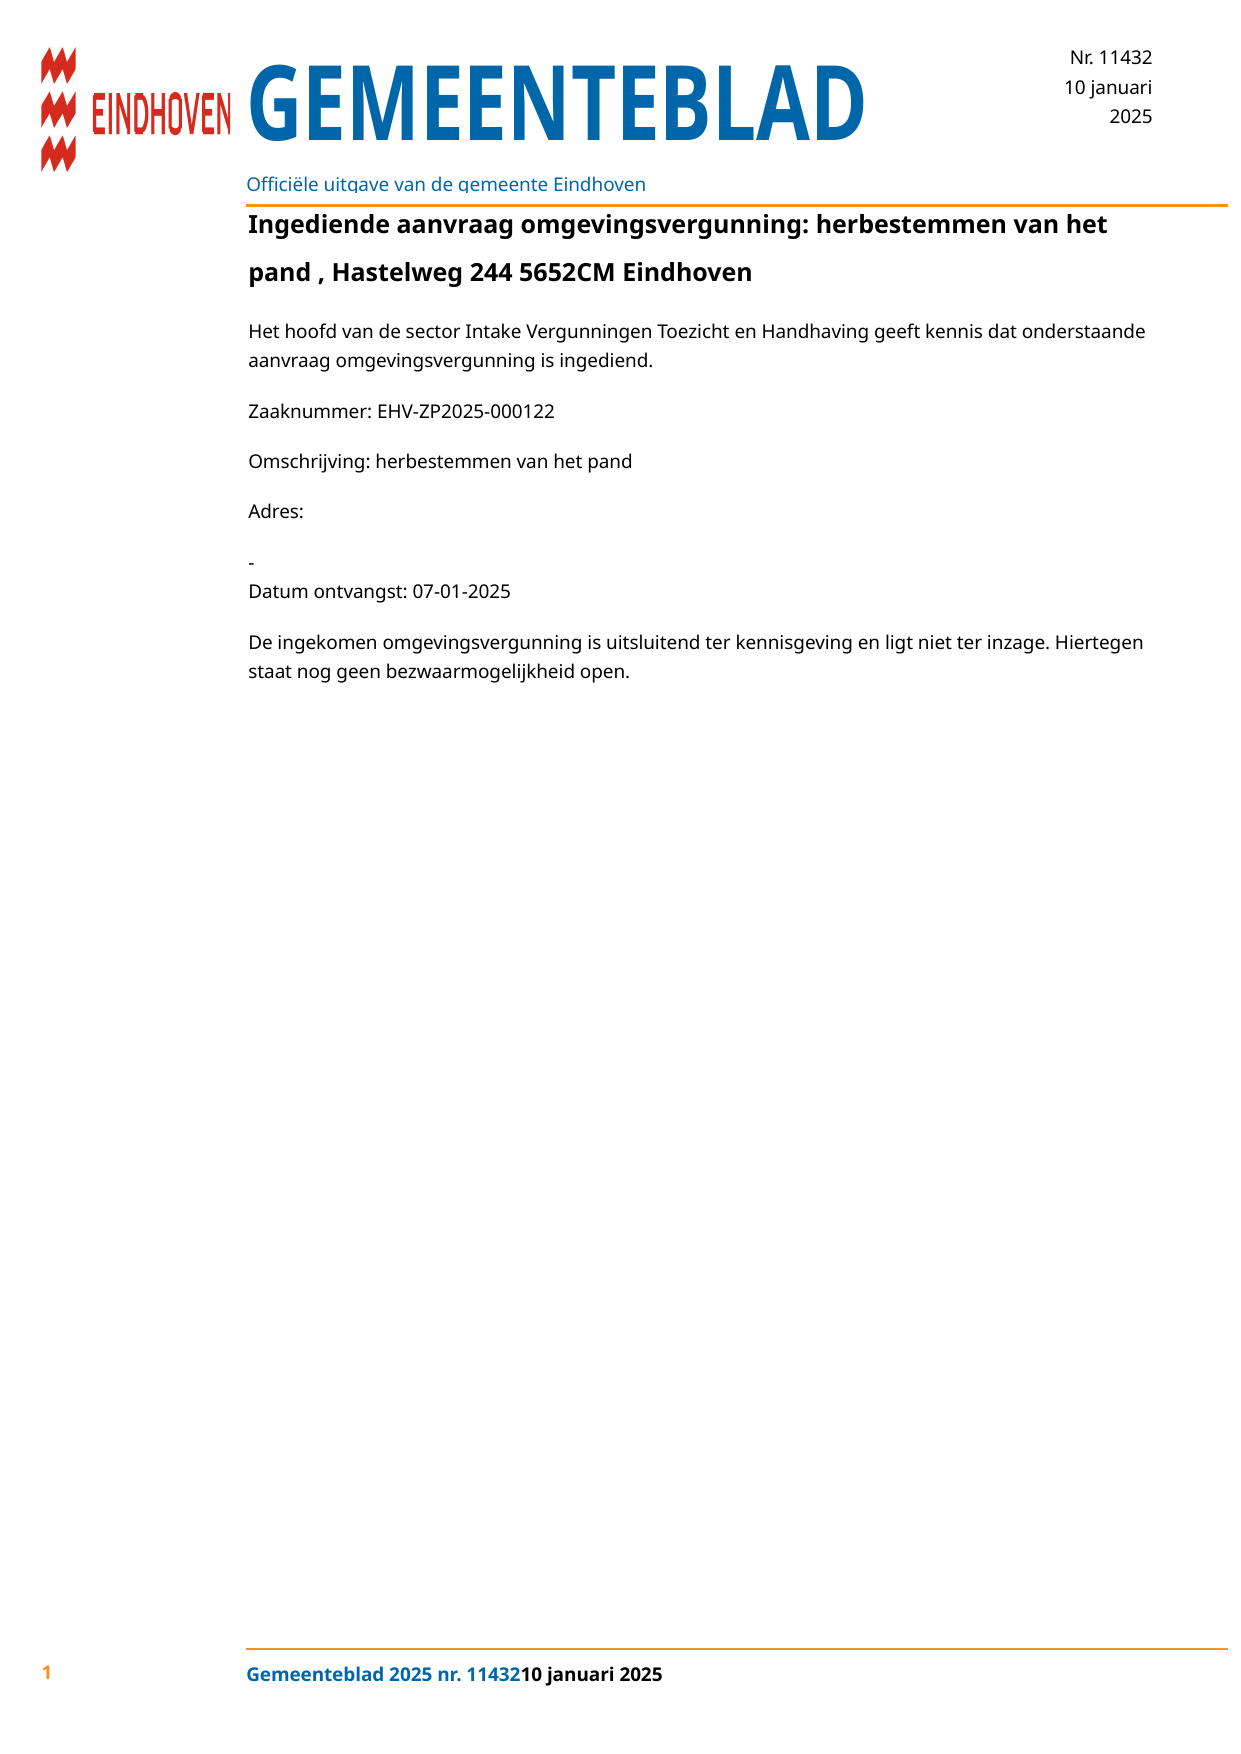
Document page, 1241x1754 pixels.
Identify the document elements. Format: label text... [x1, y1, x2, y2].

text Omschrijving: herbestemmen van het pand [248, 448, 1152, 474]
text Adres: [248, 499, 1152, 524]
text Zaaknummer: EHV-ZP2025-000122 [248, 398, 1152, 424]
text Datum ontvangst: 07-01-2025 [248, 579, 1152, 604]
text De ingekomen omgevingsvergunning is uitsluitend ter kennisgeving en ligt niet ter inzage. Hiertegen staat nog geen bezwaarmogelijkheid open. [248, 629, 1152, 684]
text Het hoofd van de sector Intake Vergunningen Toezicht en Handhaving geeft kennis dat onderstaande aanvraag omgevingsvergunning is ingediend. [248, 318, 1152, 373]
text Ingediende aanvraag omgevingsvergunning: herbestemmen van het pand , Hastelweg 244 5652CM Eindhoven [248, 207, 1152, 288]
picture [41, 47, 231, 172]
